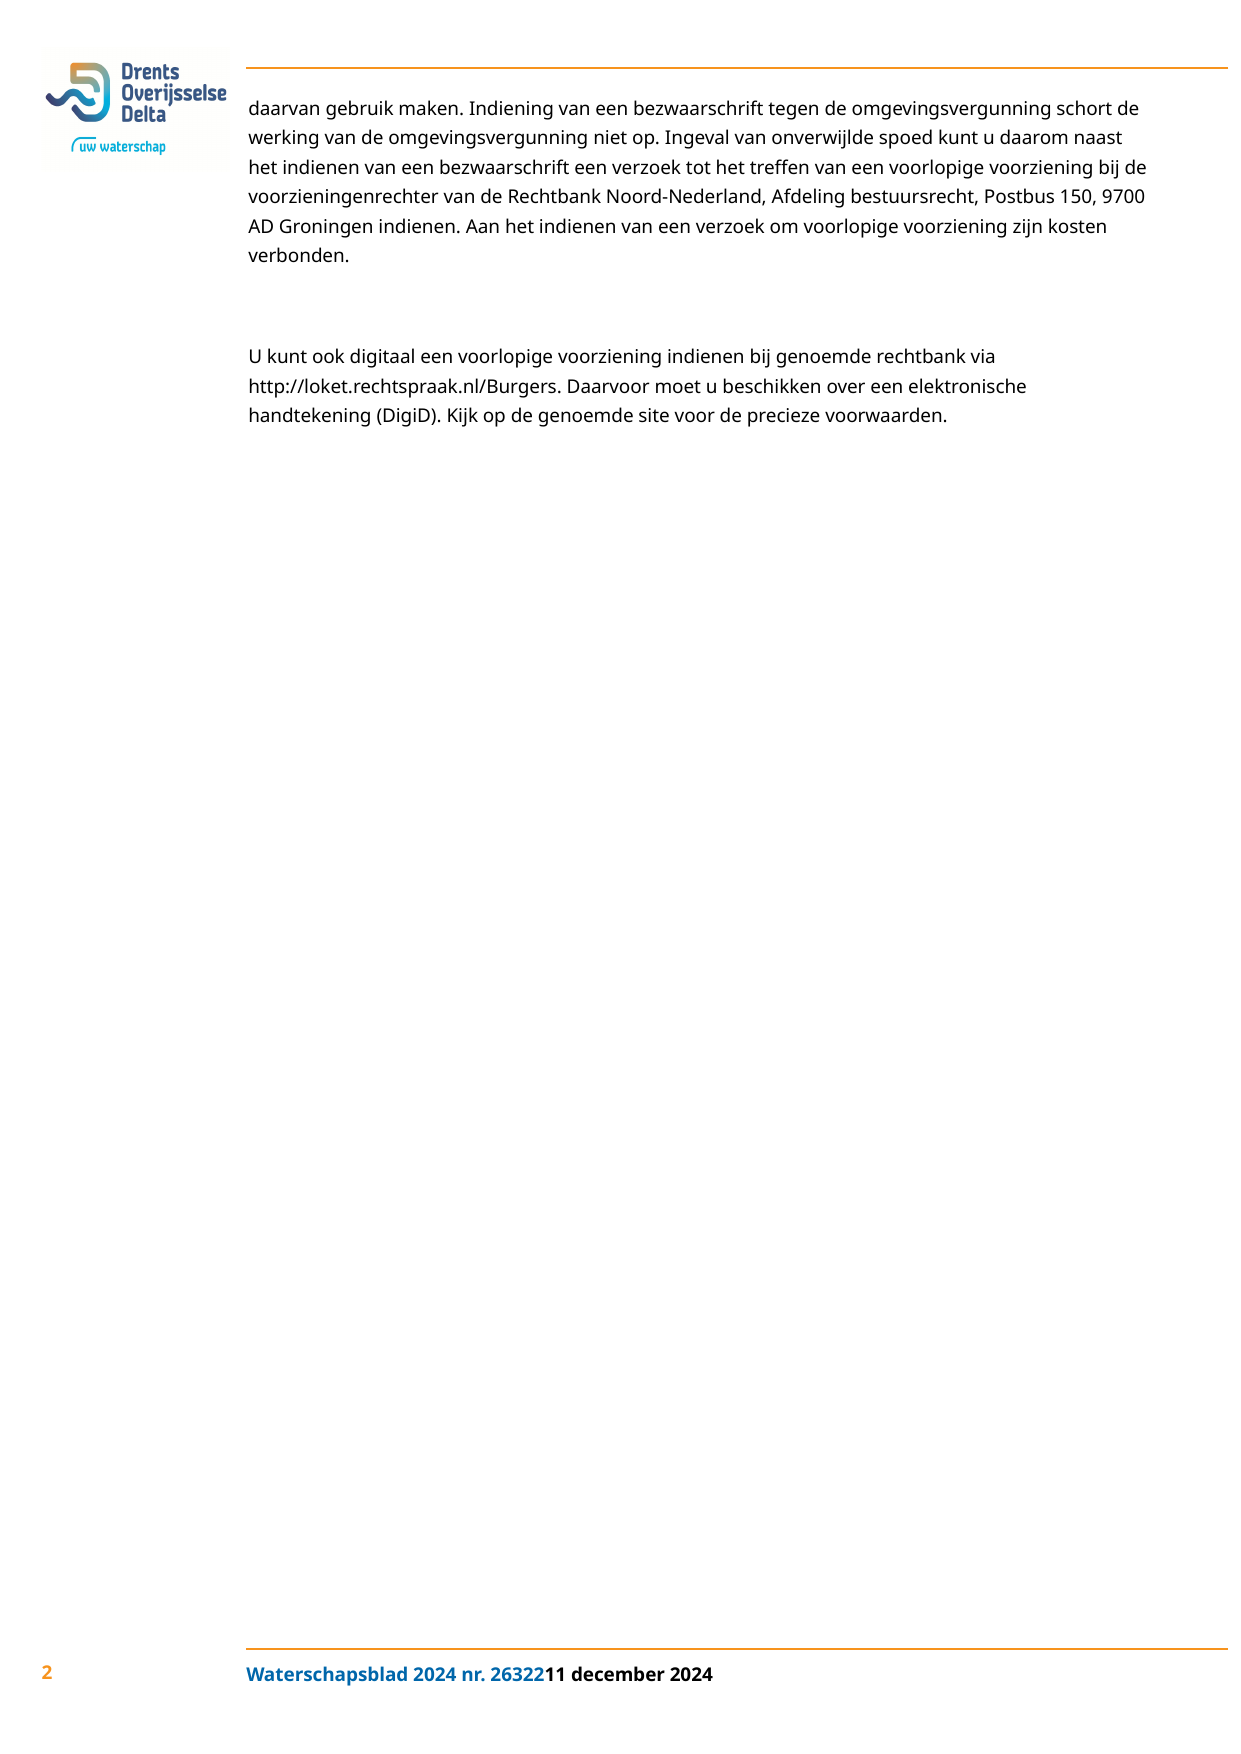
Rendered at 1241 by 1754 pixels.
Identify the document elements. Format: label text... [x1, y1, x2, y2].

text daarvan gebruik maken. Indiening van een bezwaarschrift tegen de omgevingsvergunning schort de werking van de omgevingsvergunning niet op. Ingeval van onverwijlde spoed kunt u daarom naast het indienen van een bezwaarschrift een verzoek tot het treffen van een voorlopige voorziening bij de voorzieningenrechter van de Rechtbank Noord-Nederland, Afdeling bestuursrecht, Postbus 150, 9700 AD Groningen indienen. Aan het indienen van een verzoek om voorlopige voorziening zijn kosten verbonden. [248, 95, 1152, 268]
text U kunt ook digitaal een voorlopige voorziening indienen bij genoemde rechtbank via http://loket.rechtspraak.nl/Burgers. Daarvoor moet u beschikken over een elektronische handtekening (DigiD). Kijk op de genoemde site voor de precieze voorwaarden. [248, 343, 1152, 428]
picture [41, 47, 231, 172]
